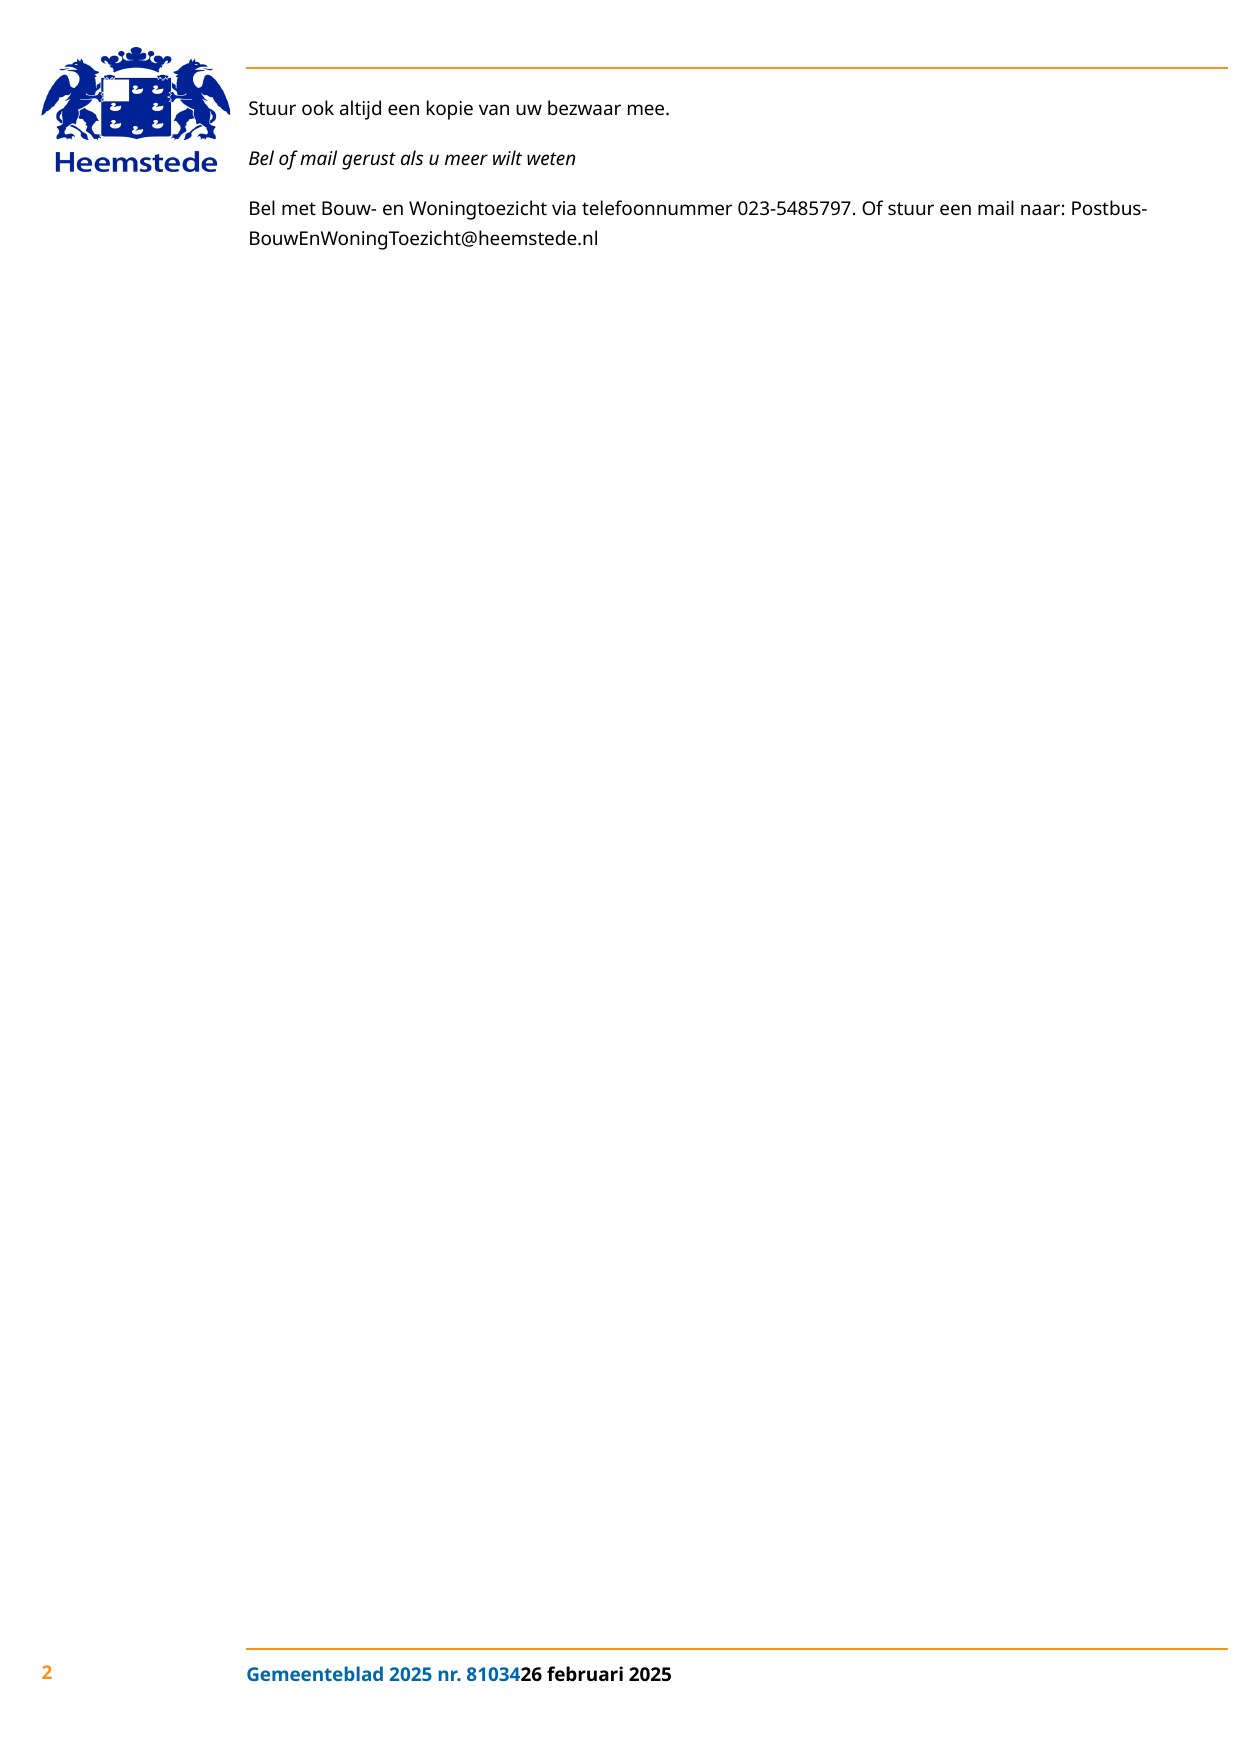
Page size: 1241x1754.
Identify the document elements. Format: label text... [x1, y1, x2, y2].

text Bel of mail gerust als u meer wilt weten [248, 145, 1152, 171]
text Stuur ook altijd een kopie van uw bezwaar mee. [248, 95, 1152, 121]
text Bel met Bouw- en Woningtoezicht via telefoonnummer 023-5485797. Of stuur een mail naar: Postbus-BouwEnWoningToezicht@heemstede.nl [248, 196, 1152, 251]
picture [41, 47, 231, 172]
